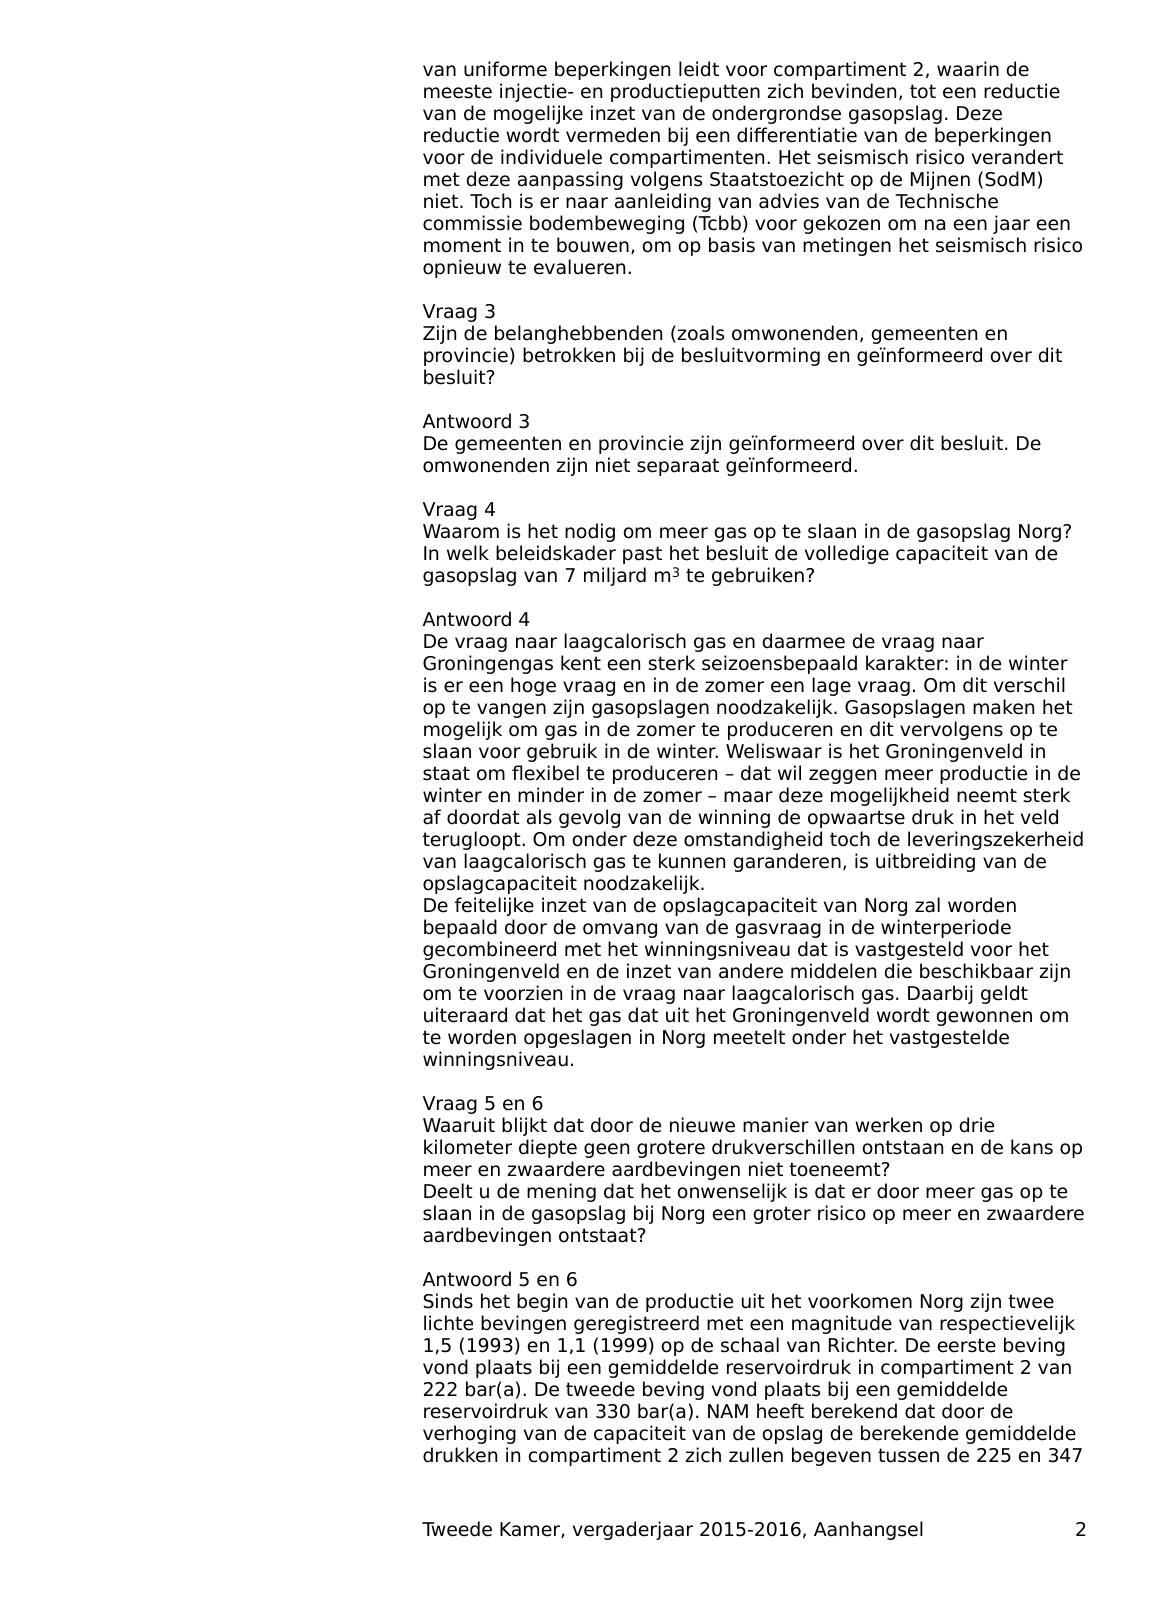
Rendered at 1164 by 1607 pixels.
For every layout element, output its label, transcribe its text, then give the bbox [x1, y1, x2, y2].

text Antwoord 5 en 6 [422, 1269, 1087, 1291]
text De gemeenten en provincie zijn geïnformeerd over dit besluit. De omwonenden zijn niet separaat geïnformeerd. [422, 433, 1087, 477]
text Vraag 5 en 6 [422, 1093, 1087, 1115]
text De feitelijke inzet van de opslagcapaciteit van Norg zal worden bepaald door de omvang van de gasvraag in de winterperiode gecombineerd met het winningsniveau dat is vastgesteld voor het Groningenveld en de inzet van andere middelen die beschikbaar zijn om te voorzien in de vraag naar laagcalorisch gas. Daarbij geldt uiteraard dat het gas dat uit het Groningenveld wordt gewonnen om te worden opgeslagen in Norg meetelt onder het vastgestelde winningsniveau. [422, 895, 1087, 1071]
text Antwoord 3 [422, 411, 1087, 433]
text van uniforme beperkingen leidt voor compartiment 2, waarin de meeste injectie- en productieputten zich bevinden, tot een reductie van de mogelijke inzet van de ondergrondse gasopslag. Deze reductie wordt vermeden bij een differentiatie van de beperkingen voor de individuele compartimenten. Het seismisch risico verandert met deze aanpassing volgens Staatstoezicht op de Mijnen (SodM) niet. Toch is er naar aanleiding van advies van de Technische commissie bodembeweging (Tcbb) voor gekozen om na een jaar een moment in te bouwen, om op basis van metingen het seismisch risico opnieuw te evalueren. [422, 59, 1087, 279]
text Sinds het begin van de productie uit het voorkomen Norg zijn twee lichte bevingen geregistreerd met een magnitude van respectievelijk 1,5 (1993) en 1,1 (1999) op de schaal van Richter. De eerste beving vond plaats bij een gemiddelde reservoirdruk in compartiment 2 van 222 bar(a). De tweede beving vond plaats bij een gemiddelde reservoirdruk van 330 bar(a). NAM heeft berekend dat door de verhoging van de capaciteit van de opslag de berekende gemiddelde drukken in compartiment 2 zich zullen begeven tussen de 225 en 347 [422, 1291, 1087, 1467]
text Antwoord 4 [422, 609, 1087, 631]
text Waarom is het nodig om meer gas op te slaan in de gasopslag Norg? In welk beleidskader past het besluit de volledige capaciteit van de gasopslag van 7 miljard m3 te gebruiken? [422, 521, 1087, 587]
text Deelt u de mening dat het onwenselijk is dat er door meer gas op te slaan in de gasopslag bij Norg een groter risico op meer en zwaardere aardbevingen ontstaat? [422, 1181, 1087, 1247]
text De vraag naar laagcalorisch gas en daarmee de vraag naar Groningengas kent een sterk seizoensbepaald karakter: in de winter is er een hoge vraag en in de zomer een lage vraag. Om dit verschil op te vangen zijn gasopslagen noodzakelijk. Gasopslagen maken het mogelijk om gas in de zomer te produceren en dit vervolgens op te slaan voor gebruik in de winter. Weliswaar is het Groningenveld in staat om flexibel te produceren – dat wil zeggen meer productie in de winter en minder in de zomer – maar deze mogelijkheid neemt sterk af doordat als gevolg van de winning de opwaartse druk in het veld terugloopt. Om onder deze omstandigheid toch de leveringszekerheid van laagcalorisch gas te kunnen garanderen, is uitbreiding van de opslagcapaciteit noodzakelijk. [422, 631, 1087, 895]
text Waaruit blijkt dat door de nieuwe manier van werken op drie kilometer diepte geen grotere drukverschillen ontstaan en de kans op meer en zwaardere aardbevingen niet toeneemt? [422, 1115, 1087, 1181]
text Vraag 4 [422, 499, 1087, 521]
text Vraag 3 [422, 301, 1087, 323]
text Zijn de belanghebbenden (zoals omwonenden, gemeenten en provincie) betrokken bij de besluitvorming en geïnformeerd over dit besluit? [422, 323, 1087, 389]
